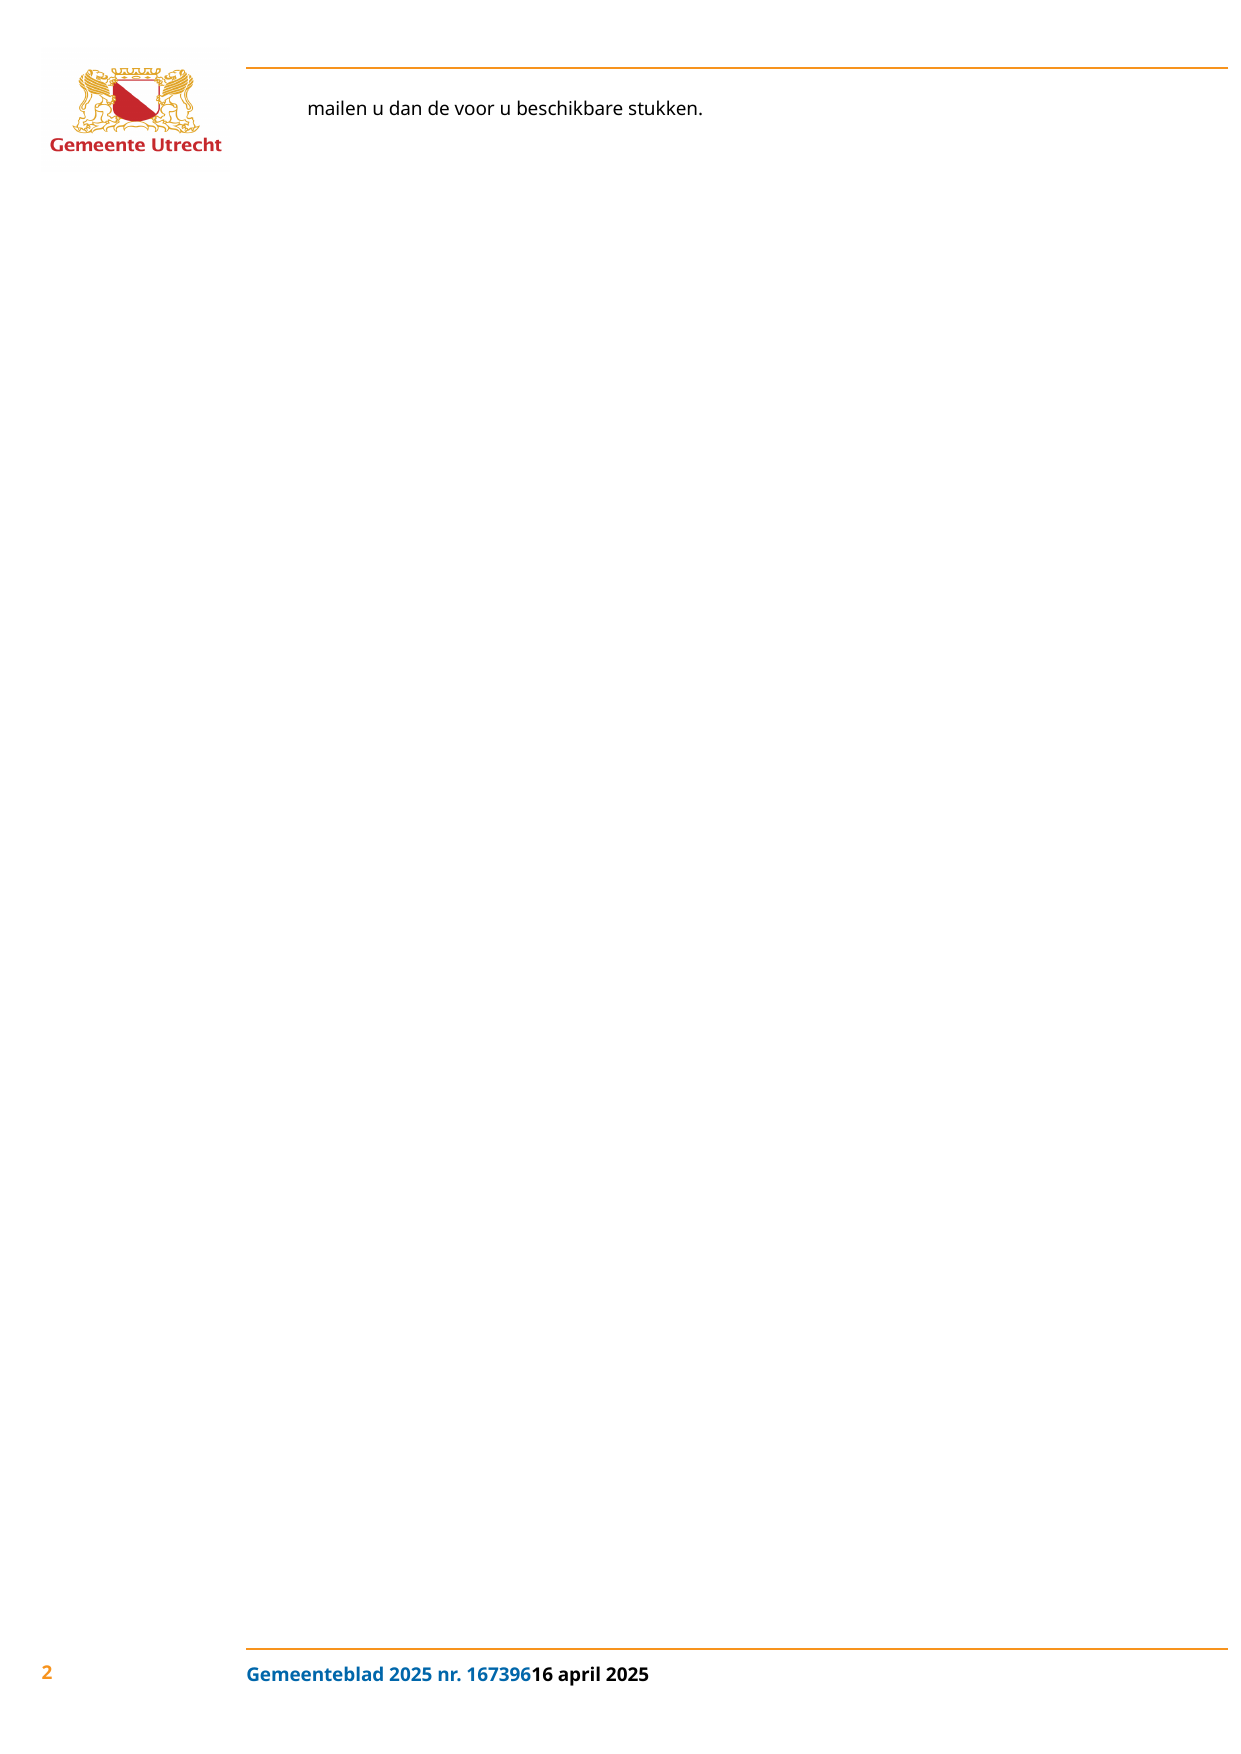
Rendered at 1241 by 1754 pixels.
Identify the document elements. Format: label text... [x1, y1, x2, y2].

list mailen u dan de voor u beschikbare stukken. [248, 95, 1152, 121]
picture [41, 47, 231, 172]
